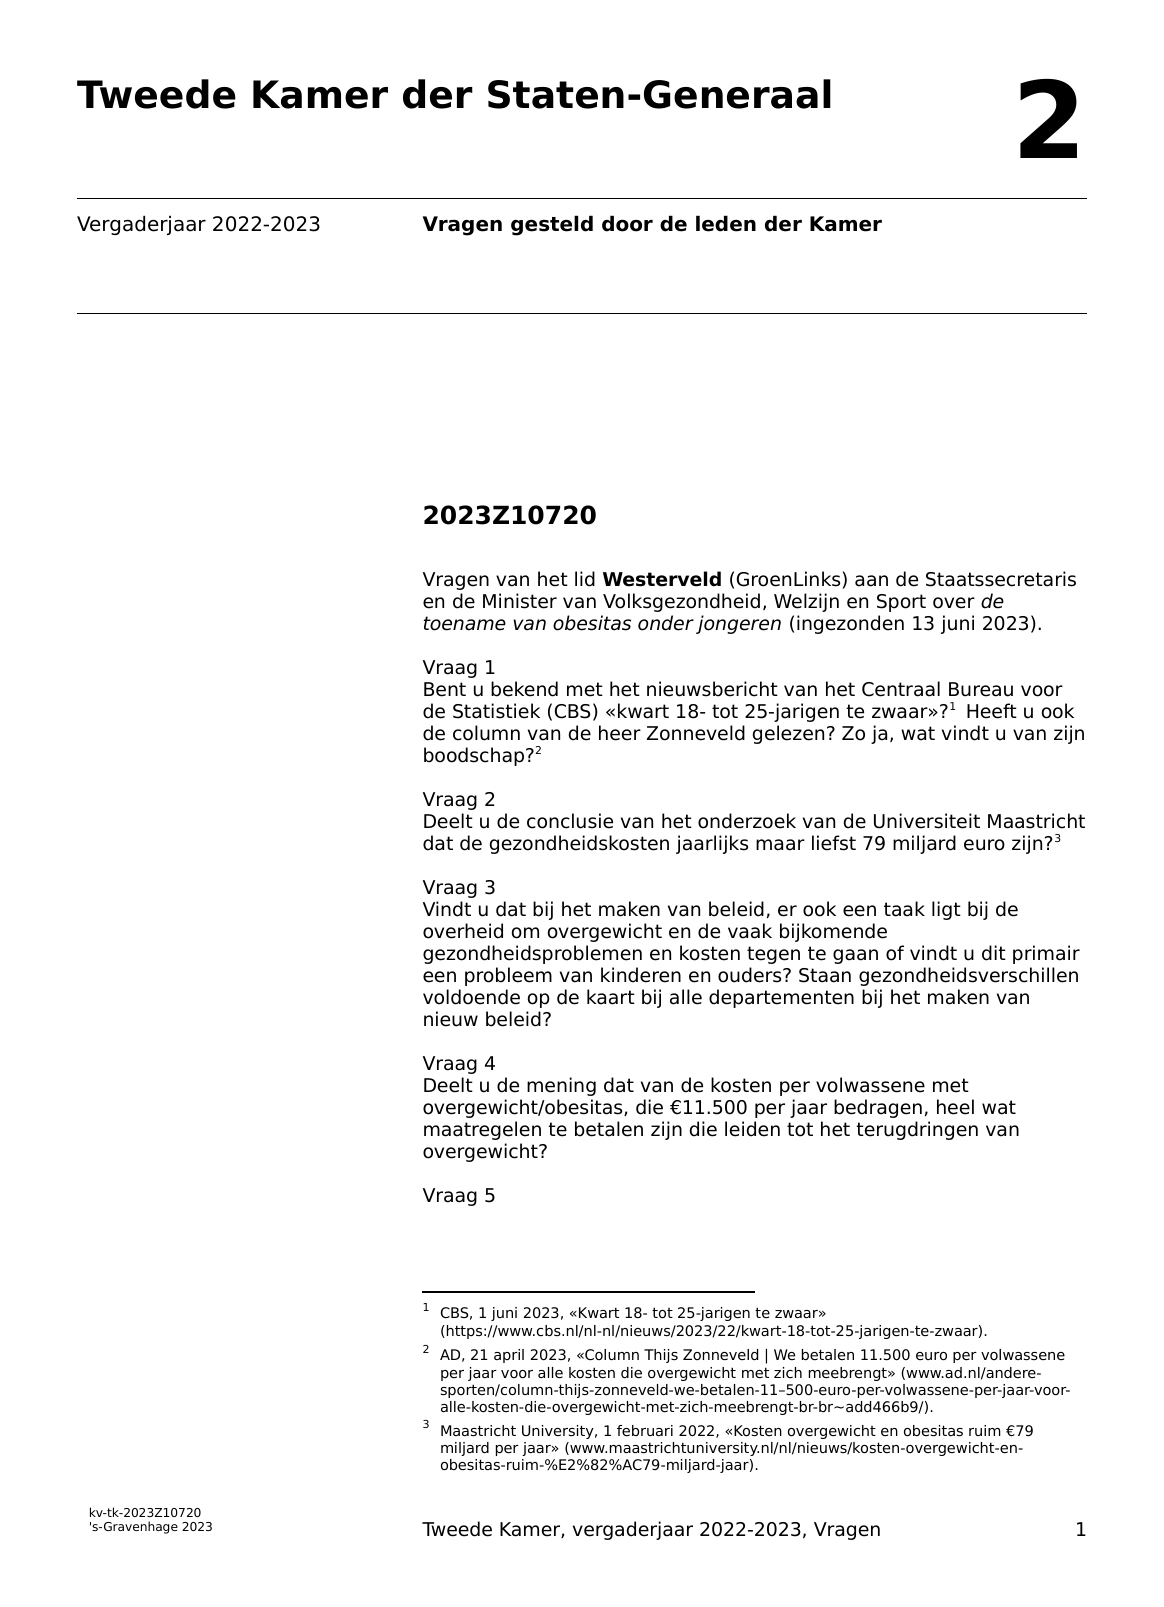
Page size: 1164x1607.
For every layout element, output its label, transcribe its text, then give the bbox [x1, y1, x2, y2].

text Vraag 4 [422, 1053, 1087, 1075]
text Bent u bekend met het nieuwsbericht van het Centraal Bureau voor de Statistiek (CBS) «kwart 18- tot 25-jarigen te zwaar»? Heeft u ook de column van de heer Zonneveld gelezen? Zo ja, wat vindt u van zijn boodschap? [422, 679, 1087, 767]
text Vraag 2 [422, 789, 1087, 811]
text kv-tk-2023Z10720 [88, 1506, 323, 1520]
text Vindt u dat bij het maken van beleid, er ook een taak ligt bij de overheid om overgewicht en de vaak bijkomende gezondheidsproblemen en kosten tegen te gaan of vindt u dit primair een probleem van kinderen en ouders? Staan gezondheidsverschillen voldoende op de kaart bij alle departementen bij het maken van nieuw beleid? [422, 899, 1087, 1031]
text AD, 21 april 2023, «Column Thijs Zonneveld | We betalen 11.500 euro per volwassene per jaar voor alle kosten die overgewicht met zich meebrengt» (www.ad.nl/andere-sporten/column-thijs-zonneveld-we-betalen-11–500-euro-per-volwassene-per-jaar-voor-alle-kosten-die-overgewicht-met-zich-meebrengt-br-br~add466b9/). [422, 1343, 1087, 1416]
text Vraag 3 [422, 877, 1087, 899]
text Deelt u de mening dat van de kosten per volwassene met overgewicht/obesitas, die €11.500 per jaar bedragen, heel wat maatregelen te betalen zijn die leiden tot het terugdringen van overgewicht? [422, 1075, 1087, 1163]
text 2023Z10720 [422, 501, 1087, 531]
table_header 2 [886, 59, 1087, 198]
text Vraag 1 [422, 657, 1087, 679]
text Vragen van het lid Westerveld (GroenLinks) aan de Staatssecretaris en de Minister van Volksgezondheid, Welzijn en Sport over de toename van obesitas onder jongeren (ingezonden 13 juni 2023). [422, 569, 1087, 635]
text CBS, 1 juni 2023, «Kwart 18- tot 25-jarigen te zwaar» (https://www.cbs.nl/nl-nl/nieuws/2023/22/kwart-18-tot-25-jarigen-te-zwaar). [422, 1301, 1087, 1340]
table_header Tweede Kamer der Staten-Generaal [77, 59, 886, 198]
table_cell Vergaderjaar 2022-2023 [77, 199, 422, 313]
text Maastricht University, 1 februari 2022, «Kosten overgewicht en obesitas ruim €79 miljard per jaar» (www.maastrichtuniversity.nl/nl/nieuws/kosten-overgewicht-en-obesitas-ruim-%E2%82%AC79-miljard-jaar). [422, 1418, 1087, 1474]
text Vraag 5 [422, 1185, 1087, 1207]
table_cell Vragen gesteld door de leden der Kamer [422, 199, 1087, 313]
text Deelt u de conclusie van het onderzoek van de Universiteit Maastricht dat de gezondheidskosten jaarlijks maar liefst 79 miljard euro zijn? [422, 811, 1087, 855]
text 's-Gravenhage 2023 [88, 1520, 323, 1534]
